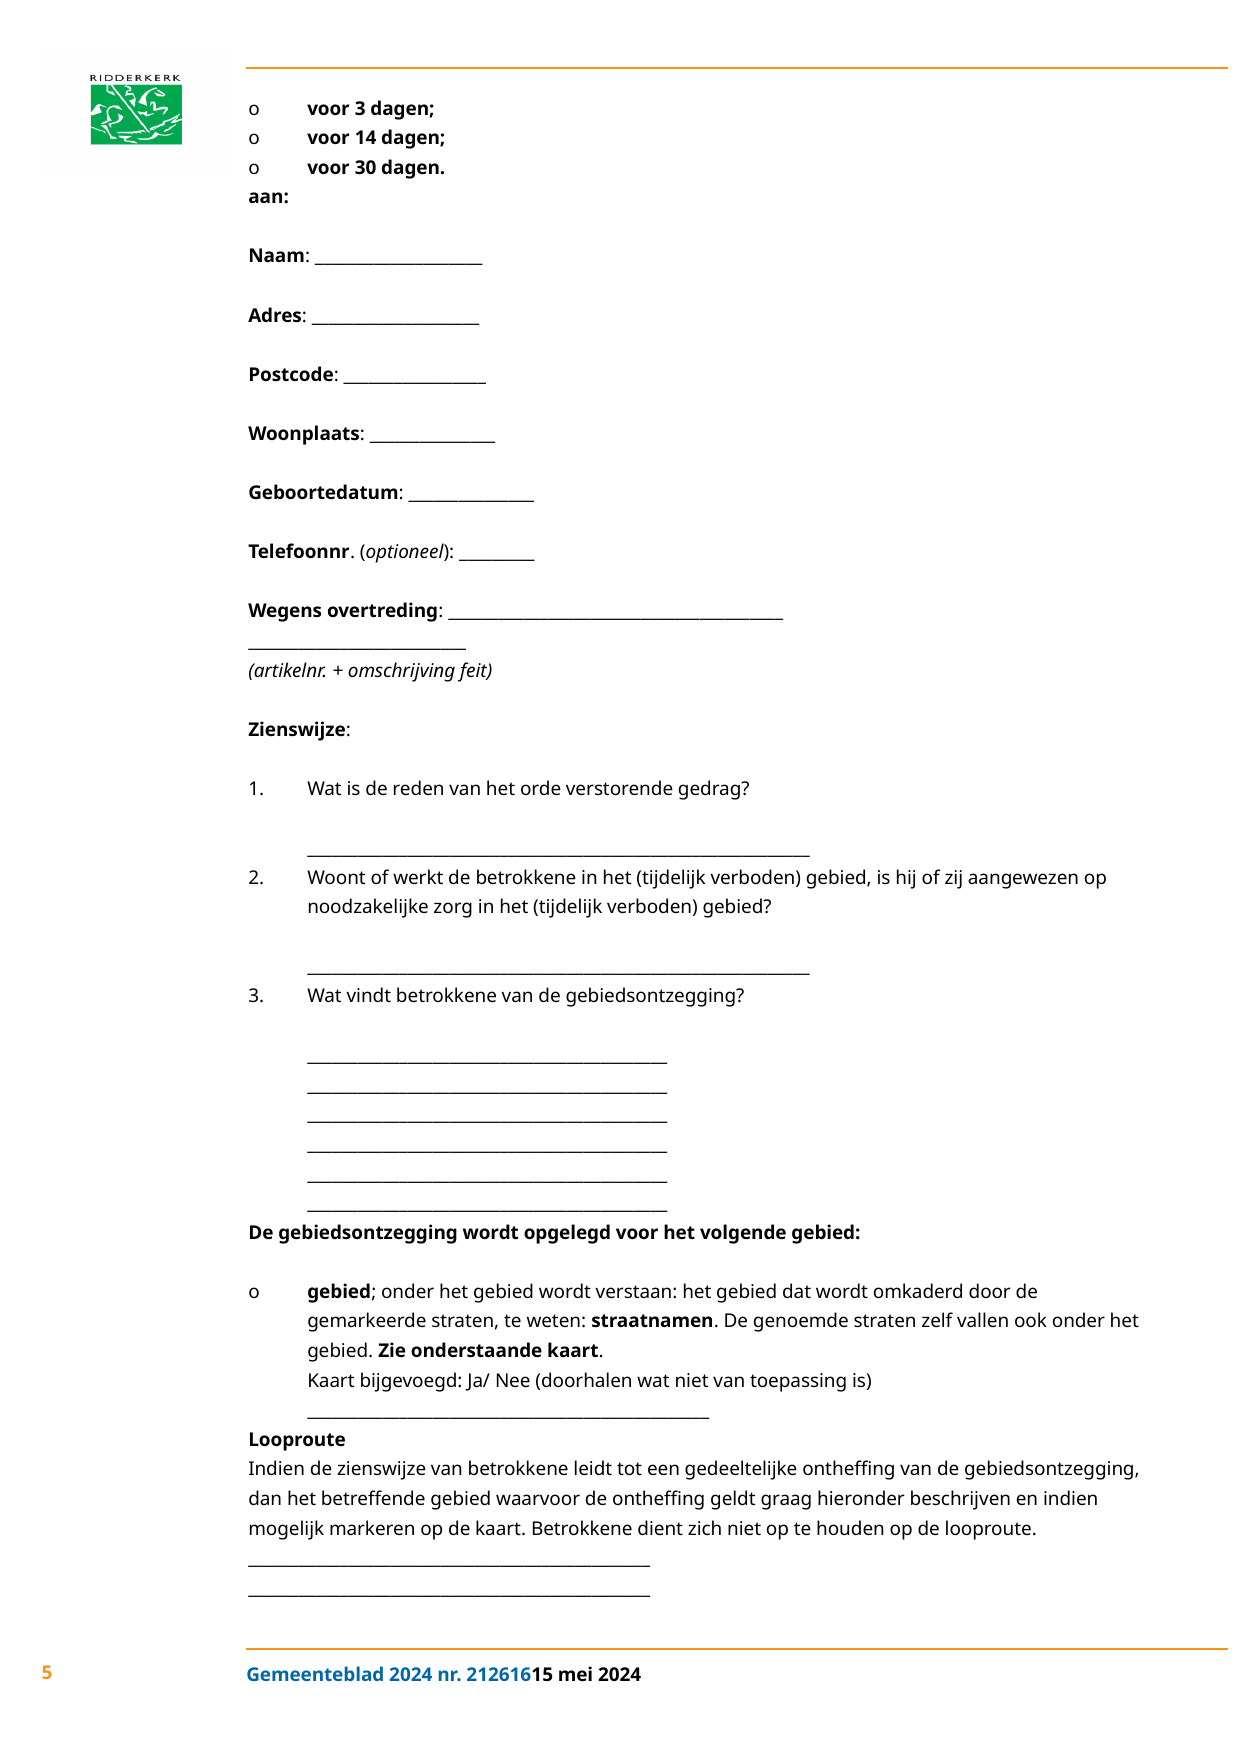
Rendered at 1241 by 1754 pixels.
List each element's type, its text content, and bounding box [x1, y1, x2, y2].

text Zienswijze: [248, 716, 1152, 742]
list Wat vindt betrokkene van de gebiedsontzegging? [248, 982, 1152, 1008]
list ________________________________________________ [248, 1396, 1152, 1422]
list voor 3 dagen; [248, 95, 1152, 121]
text ________________________________________________ [248, 1544, 1152, 1570]
list ___________________________________________ [248, 1130, 1152, 1156]
text Indien de zienswijze van betrokkene leidt tot een gedeeltelijke ontheffing van de gebiedsontzegging, dan het betreffende gebied waarvoor de ontheffing geldt graag hieronder beschrijven en indien mogelijk markeren op de kaart. Betrokkene dient zich niet op te houden op de looproute. [248, 1456, 1152, 1541]
list ___________________________________________ [248, 1041, 1152, 1067]
list ____________________________________________________________ [248, 953, 1152, 978]
text De gebiedsontzegging wordt opgelegd voor het volgende gebied: [248, 1219, 1152, 1245]
text Naam: ____________________ [248, 243, 1152, 268]
list Kaart bijgevoegd: Ja/ Nee (doorhalen wat niet van toepassing is) [248, 1367, 1152, 1393]
text Adres: ____________________ [248, 302, 1152, 328]
list Wat is de reden van het orde verstorende gedrag? [248, 775, 1152, 801]
text Woonplaats: _______________ [248, 420, 1152, 446]
text Telefoonnr. (optioneel): _________ [248, 538, 1152, 564]
text Geboortedatum: _______________ [248, 479, 1152, 505]
list ___________________________________________ [248, 1189, 1152, 1215]
text ________________________________________________ [248, 1574, 1152, 1600]
list ___________________________________________ [248, 1071, 1152, 1097]
text __________________________ [248, 627, 1152, 653]
text aan: [248, 183, 1152, 209]
list ____________________________________________________________ [248, 834, 1152, 860]
list ___________________________________________ [248, 1160, 1152, 1186]
list voor 30 dagen. [248, 154, 1152, 180]
list ___________________________________________ [248, 1101, 1152, 1126]
list Woont of werkt de betrokkene in het (tijdelijk verboden) gebied, is hij of zij aangewezen op noodzakelijke zorg in het (tijdelijk verboden) gebied? [248, 864, 1152, 919]
text Looproute [248, 1426, 1152, 1452]
text Wegens overtreding: ________________________________________ [248, 598, 1152, 623]
list voor 14 dagen; [248, 124, 1152, 150]
text (artikelnr. + omschrijving feit) [248, 657, 1152, 683]
picture [41, 47, 231, 172]
text Postcode: _________________ [248, 361, 1152, 387]
list gebied; onder het gebied wordt verstaan: het gebied dat wordt omkaderd door de gemarkeerde straten, te weten: straatnamen. De genoemde straten zelf vallen ook onder het gebied. Zie onderstaande kaart. [248, 1278, 1152, 1363]
